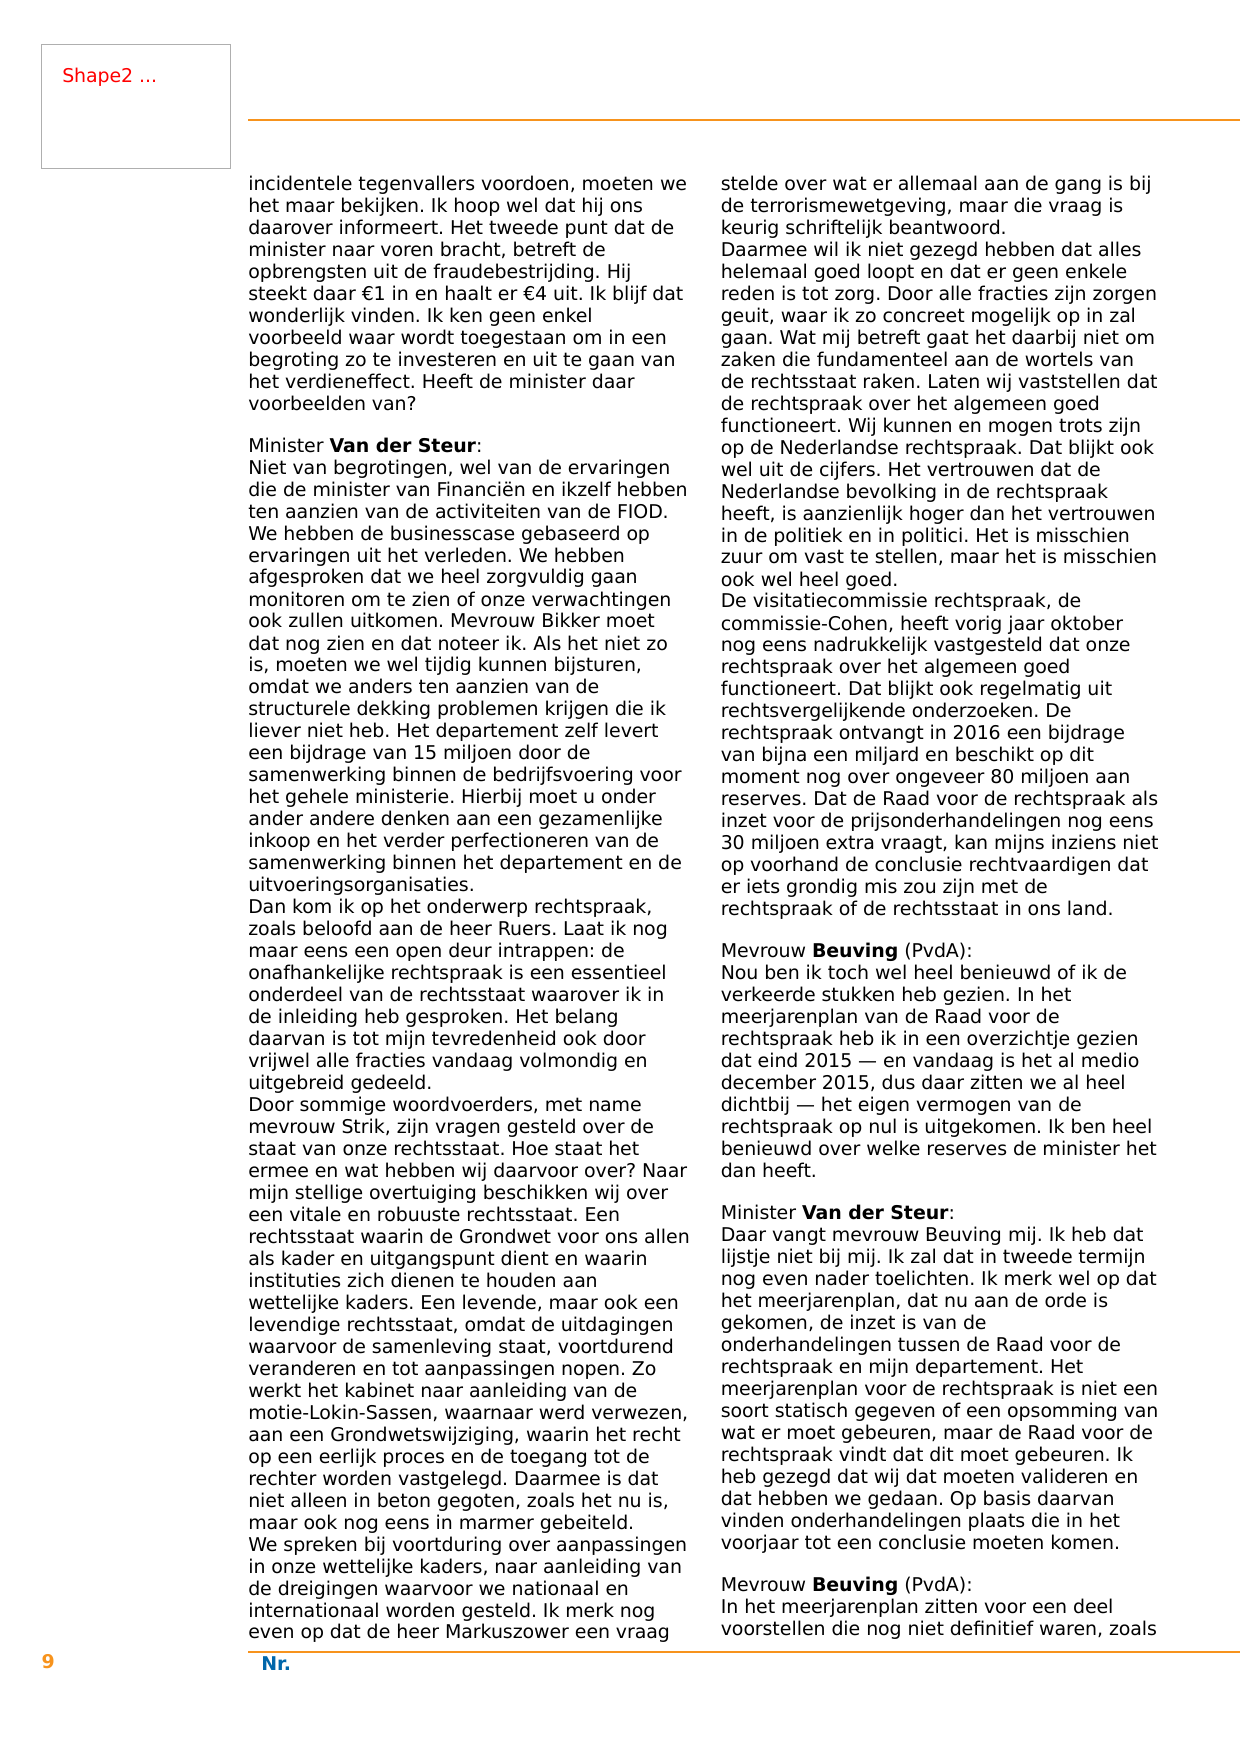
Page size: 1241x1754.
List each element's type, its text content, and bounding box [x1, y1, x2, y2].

text Door sommige woordvoerders, met name mevrouw Strik, zijn vragen gesteld over de staat van onze rechtsstaat. Hoe staat het ermee en wat hebben wij daarvoor over? Naar mijn stellige overtuiging beschikken wij over een vitale en robuuste rechtsstaat. Een rechtsstaat waarin de Grondwet voor ons allen als kader en uitgangspunt dient en waarin instituties zich dienen te houden aan wettelijke kaders. Een levende, maar ook een levendige rechtsstaat, omdat de uitdagingen waarvoor de samenleving staat, voortdurend veranderen en tot aanpassingen nopen. Zo werkt het kabinet naar aanleiding van de motie-Lokin-Sassen, waarnaar werd verwezen, aan een Grondwetswijziging, waarin het recht op een eerlijk proces en de toegang tot de rechter worden vastgelegd. Daarmee is dat niet alleen in beton gegoten, zoals het nu is, maar ook nog eens in marmer gebeiteld. [248, 1094, 691, 1533]
text Dan kom ik op het onderwerp rechtspraak, zoals beloofd aan de heer Ruers. Laat ik nog maar eens een open deur intrappen: de onafhankelijke rechtspraak is een essentieel onderdeel van de rechtsstaat waarover ik in de inleiding heb gesproken. Het belang daarvan is tot mijn tevredenheid ook door vrijwel alle fracties vandaag volmondig en uitgebreid gedeeld. [248, 896, 691, 1094]
text Daar vangt mevrouw Beuving mij. Ik heb dat lijstje niet bij mij. Ik zal dat in tweede termijn nog even nader toelichten. Ik merk wel op dat het meerjarenplan, dat nu aan de orde is gekomen, de inzet is van de onderhandelingen tussen de Raad voor de rechtspraak en mijn departement. Het meerjarenplan voor de rechtspraak is niet een soort statisch gegeven of een opsomming van wat er moet gebeuren, maar de Raad voor de rechtspraak vindt dat dit moet gebeuren. Ik heb gezegd dat wij dat moeten valideren en dat hebben we gedaan. Op basis daarvan vinden onderhandelingen plaats die in het voorjaar tot een conclusie moeten komen. [721, 1224, 1163, 1553]
text Mevrouw Beuving (PvdA): [721, 1573, 1163, 1596]
text Daarmee wil ik niet gezegd hebben dat alles helemaal goed loopt en dat er geen enkele reden is tot zorg. Door alle fracties zijn zorgen geuit, waar ik zo concreet mogelijk op in zal gaan. Wat mij betreft gaat het daarbij niet om zaken die fundamenteel aan de wortels van de rechtsstaat raken. Laten wij vaststellen dat de rechtspraak over het algemeen goed functioneert. Wij kunnen en mogen trots zijn op de Nederlandse rechtspraak. Dat blijkt ook wel uit de cijfers. Het vertrouwen dat de Nederlandse bevolking in de rechtspraak heeft, is aanzienlijk hoger dan het vertrouwen in de politiek en in politici. Het is misschien zuur om vast te stellen, maar het is misschien ook wel heel goed. [721, 239, 1163, 590]
text incidentele tegenvallers voordoen, moeten we het maar bekijken. Ik hoop wel dat hij ons daarover informeert. Het tweede punt dat de minister naar voren bracht, betreft de opbrengsten uit de fraudebestrijding. Hij steekt daar €1 in en haalt er €4 uit. Ik blijf dat wonderlijk vinden. Ik ken geen enkel voorbeeld waar wordt toegestaan om in een begroting zo te investeren en uit te gaan van het verdieneffect. Heeft de minister daar voorbeelden van? [248, 173, 691, 414]
text Niet van begrotingen, wel van de ervaringen die de minister van Financiën en ikzelf hebben ten aanzien van de activiteiten van de FIOD. We hebben de businesscase gebaseerd op ervaringen uit het verleden. We hebben afgesproken dat we heel zorgvuldig gaan monitoren om te zien of onze verwachtingen ook zullen uitkomen. Mevrouw Bikker moet dat nog zien en dat noteer ik. Als het niet zo is, moeten we wel tijdig kunnen bijsturen, omdat we anders ten aanzien van de structurele dekking problemen krijgen die ik liever niet heb. Het departement zelf levert een bijdrage van 15 miljoen door de samenwerking binnen de bedrijfsvoering voor het gehele ministerie. Hierbij moet u onder ander andere denken aan een gezamenlijke inkoop en het verder perfectioneren van de samenwerking binnen het departement en de uitvoeringsorganisaties. [248, 457, 691, 896]
text Minister Van der Steur: [248, 434, 691, 457]
text De visitatiecommissie rechtspraak, de commissie-Cohen, heeft vorig jaar oktober nog eens nadrukkelijk vastgesteld dat onze rechtspraak over het algemeen goed functioneert. Dat blijkt ook regelmatig uit rechtsvergelijkende onderzoeken. De rechtspraak ontvangt in 2016 een bijdrage van bijna een miljard en beschikt op dit moment nog over ongeveer 80 miljoen aan reserves. Dat de Raad voor de rechtspraak als inzet voor de prijsonderhandelingen nog eens 30 miljoen extra vraagt, kan mijns inziens niet op voorhand de conclusie rechtvaardigen dat er iets grondig mis zou zijn met de rechtspraak of de rechtsstaat in ons land. [721, 590, 1163, 920]
text In het meerjarenplan zitten voor een deel voorstellen die nog niet definitief waren, zoals [721, 1596, 1163, 1639]
text Mevrouw Beuving (PvdA): [721, 940, 1163, 962]
text We spreken bij voortduring over aanpassingen in onze wettelijke kaders, naar aanleiding van de dreigingen waarvoor we nationaal en internationaal worden gesteld. Ik merk nog even op dat de heer Markuszower een vraag [248, 1533, 691, 1643]
text Minister Van der Steur: [721, 1202, 1163, 1224]
text stelde over wat er allemaal aan de gang is bij de terrorismewetgeving, maar die vraag is keurig schriftelijk beantwoord. [721, 173, 1163, 239]
text Nou ben ik toch wel heel benieuwd of ik de verkeerde stukken heb gezien. In het meerjarenplan van de Raad voor de rechtspraak heb ik in een overzichtje gezien dat eind 2015 — en vandaag is het al medio december 2015, dus daar zitten we al heel dichtbij — het eigen vermogen van de rechtspraak op nul is uitgekomen. Ik ben heel benieuwd over welke reserves de minister het dan heeft. [721, 962, 1163, 1182]
